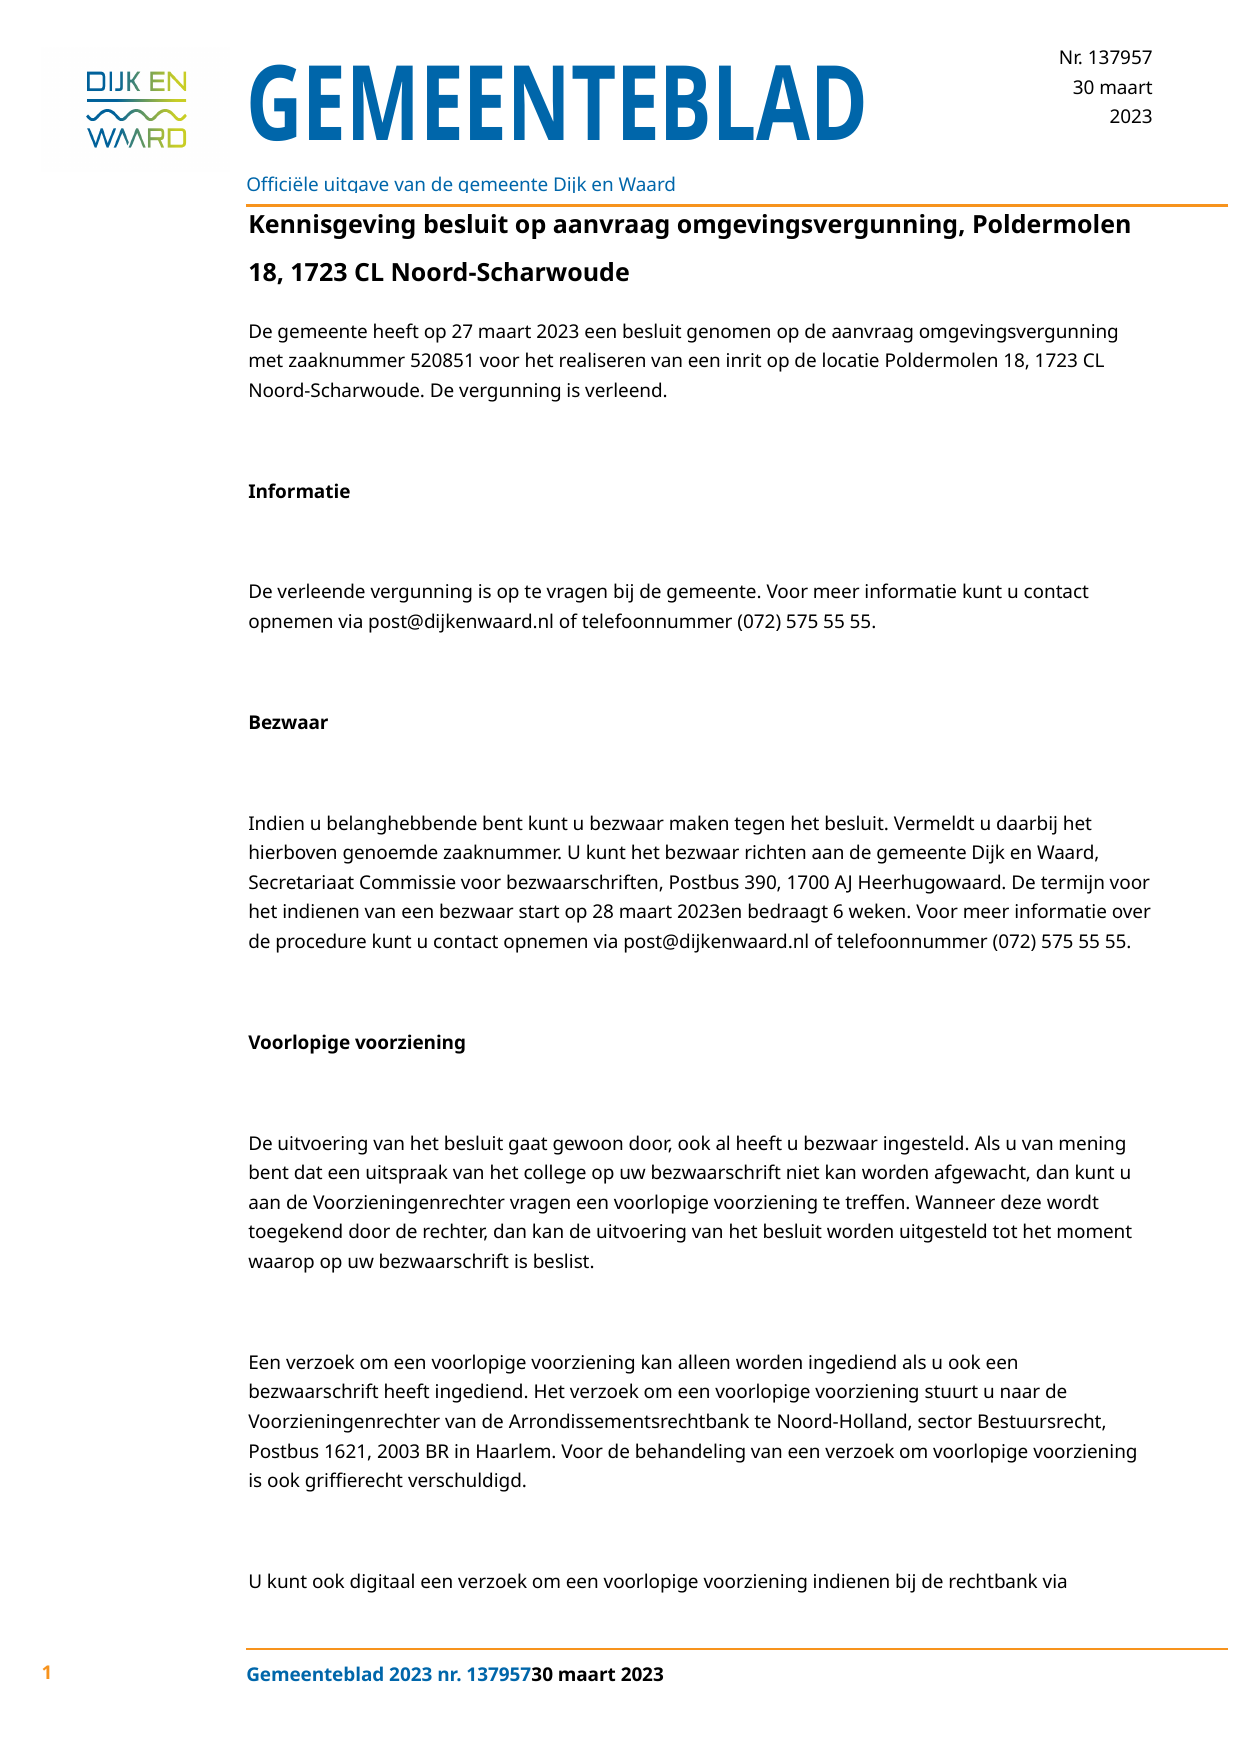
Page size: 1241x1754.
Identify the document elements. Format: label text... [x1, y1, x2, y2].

text Een verzoek om een voorlopige voorziening kan alleen worden ingediend als u ook een bezwaarschrift heeft ingediend. Het verzoek om een voorlopige voorziening stuurt u naar de Voorzieningenrechter van de Arrondissementsrechtbank te Noord-Holland, sector Bestuursrecht, Postbus 1621, 2003 BR in Haarlem. Voor de behandeling van een verzoek om voorlopige voorziening is ook griffierecht verschuldigd. [248, 1349, 1152, 1493]
text Informatie [248, 478, 1152, 504]
picture [41, 47, 231, 172]
text Bezwaar [248, 709, 1152, 735]
text Indien u belanghebbende bent kunt u bezwaar maken tegen het besluit. Vermeldt u daarbij het hierboven genoemde zaaknummer. U kunt het bezwaar richten aan de gemeente Dijk en Waard, Secretariaat Commissie voor bezwaarschriften, Postbus 390, 1700 AJ Heerhugowaard. De termijn voor het indienen van een bezwaar start op 28 maart 2023en bedraagt 6 weken. Voor meer informatie over de procedure kunt u contact opnemen via post@dijkenwaard.nl of telefoonnummer (072) 575 55 55. [248, 810, 1152, 954]
text De gemeente heeft op 27 maart 2023 een besluit genomen op de aanvraag omgevingsvergunning met zaaknummer 520851 voor het realiseren van een inrit op de locatie Poldermolen 18, 1723 CL Noord-Scharwoude. De vergunning is verleend. [248, 318, 1152, 403]
text De verleende vergunning is op te vragen bij de gemeente. Voor meer informatie kunt u contact opnemen via post@dijkenwaard.nl of telefoonnummer (072) 575 55 55. [248, 579, 1152, 634]
text Voorlopige voorziening [248, 1029, 1152, 1055]
text U kunt ook digitaal een verzoek om een voorlopige voorziening indienen bij de rechtbank via [248, 1568, 1152, 1594]
text Kennisgeving besluit op aanvraag omgevingsvergunning, Poldermolen 18, 1723 CL Noord-Scharwoude [248, 207, 1152, 288]
text De uitvoering van het besluit gaat gewoon door, ook al heeft u bezwaar ingesteld. Als u van mening bent dat een uitspraak van het college op uw bezwaarschrift niet kan worden afgewacht, dan kunt u aan de Voorzieningenrechter vragen een voorlopige voorziening te treffen. Wanneer deze wordt toegekend door de rechter, dan kan de uitvoering van het besluit worden uitgesteld tot het moment waarop op uw bezwaarschrift is beslist. [248, 1130, 1152, 1274]
